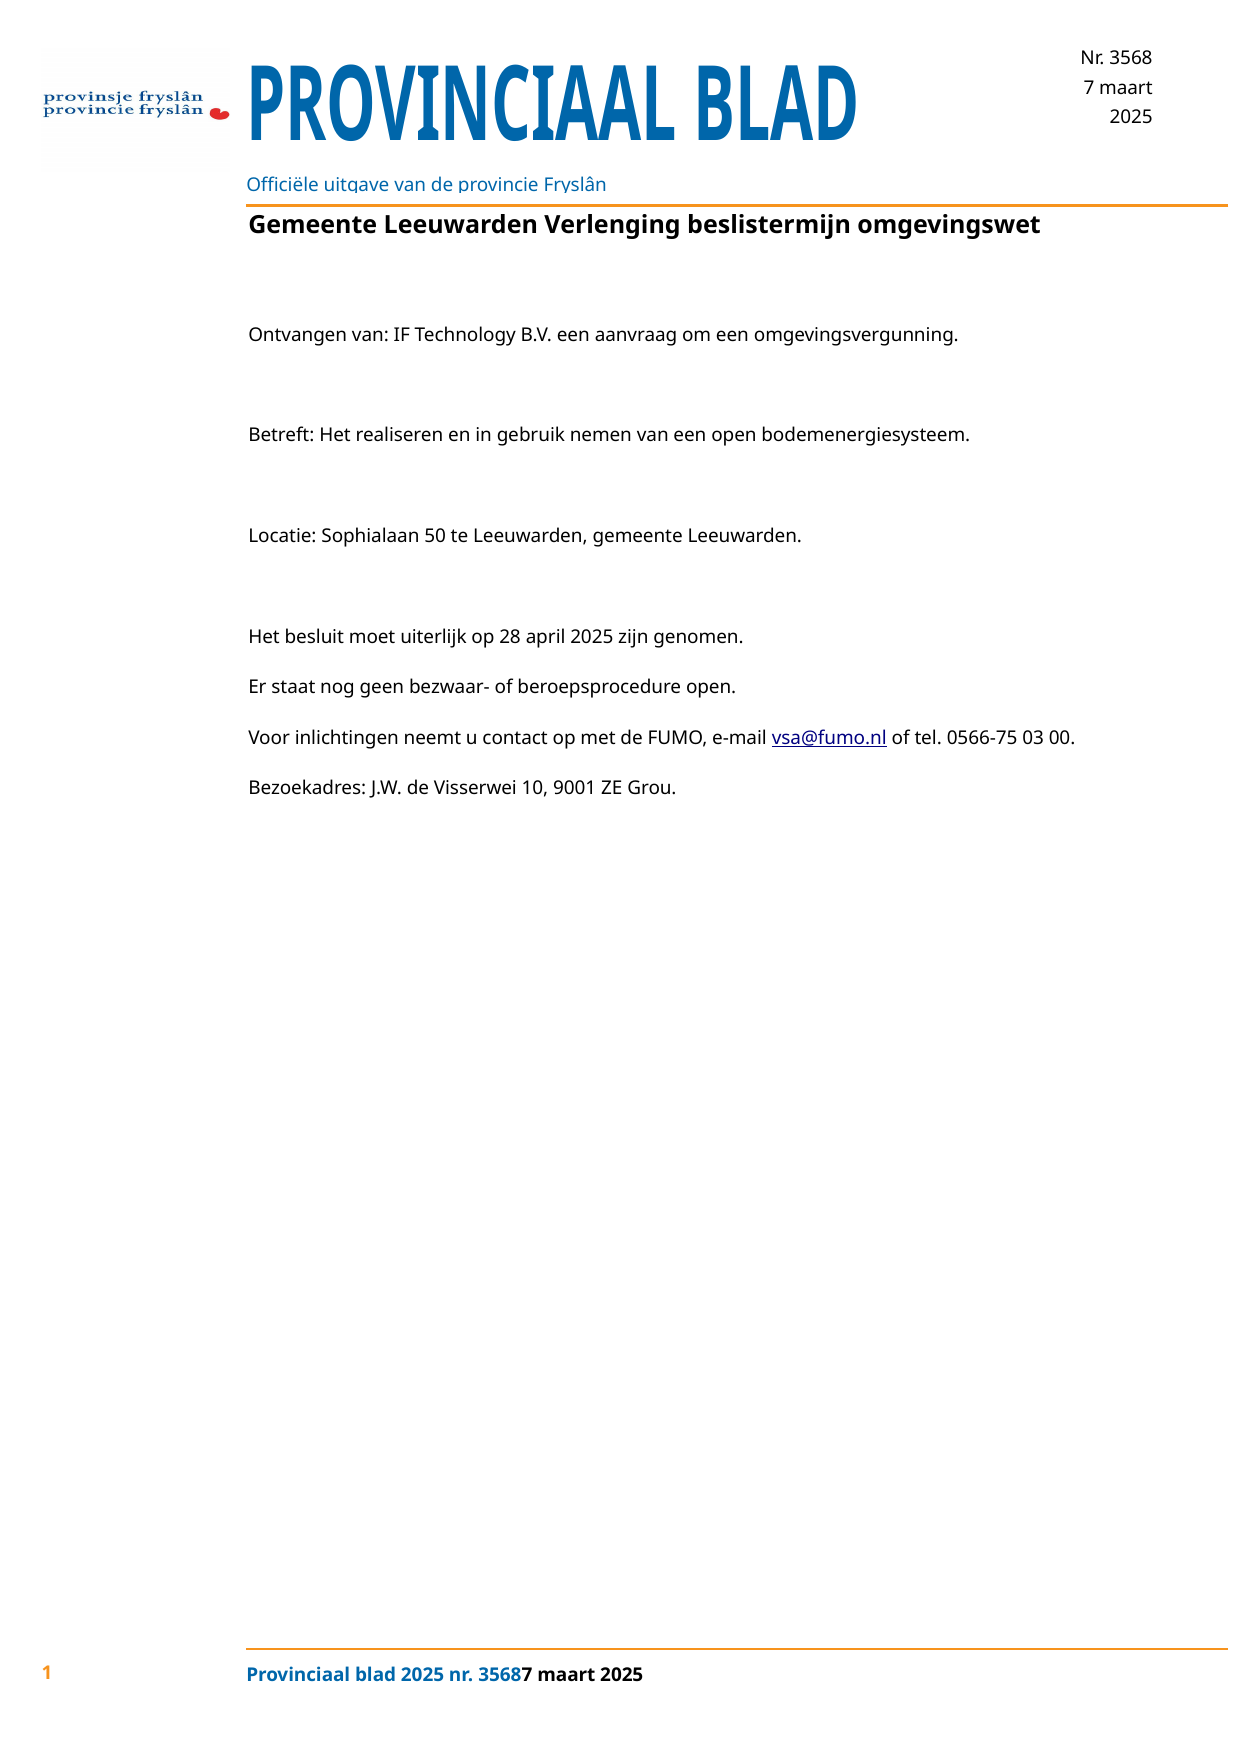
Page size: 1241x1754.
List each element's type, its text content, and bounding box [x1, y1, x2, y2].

text Betreft: Het realiseren en in gebruik nemen van een open bodemenergiesysteem. [248, 422, 1152, 447]
text Bezoekadres: J.W. de Visserwei 10, 9001 ZE Grou. [248, 774, 1152, 800]
text Locatie: Sophialaan 50 te Leeuwarden, gemeente Leeuwarden. [248, 522, 1152, 548]
text Gemeente Leeuwarden Verlenging beslistermijn omgevingswet [248, 207, 1152, 241]
picture [41, 47, 231, 172]
text Er staat nog geen bezwaar- of beroepsprocedure open. [248, 674, 1152, 699]
text Het besluit moet uiterlijk op 28 april 2025 zijn genomen. [248, 623, 1152, 649]
text Ontvangen van: IF Technology B.V. een aanvraag om een omgevingsvergunning. [248, 321, 1152, 346]
text Voor inlichtingen neemt u contact op met de FUMO, e-mail vsa@fumo.nl of tel. 0566-75 03 00. [248, 724, 1152, 750]
